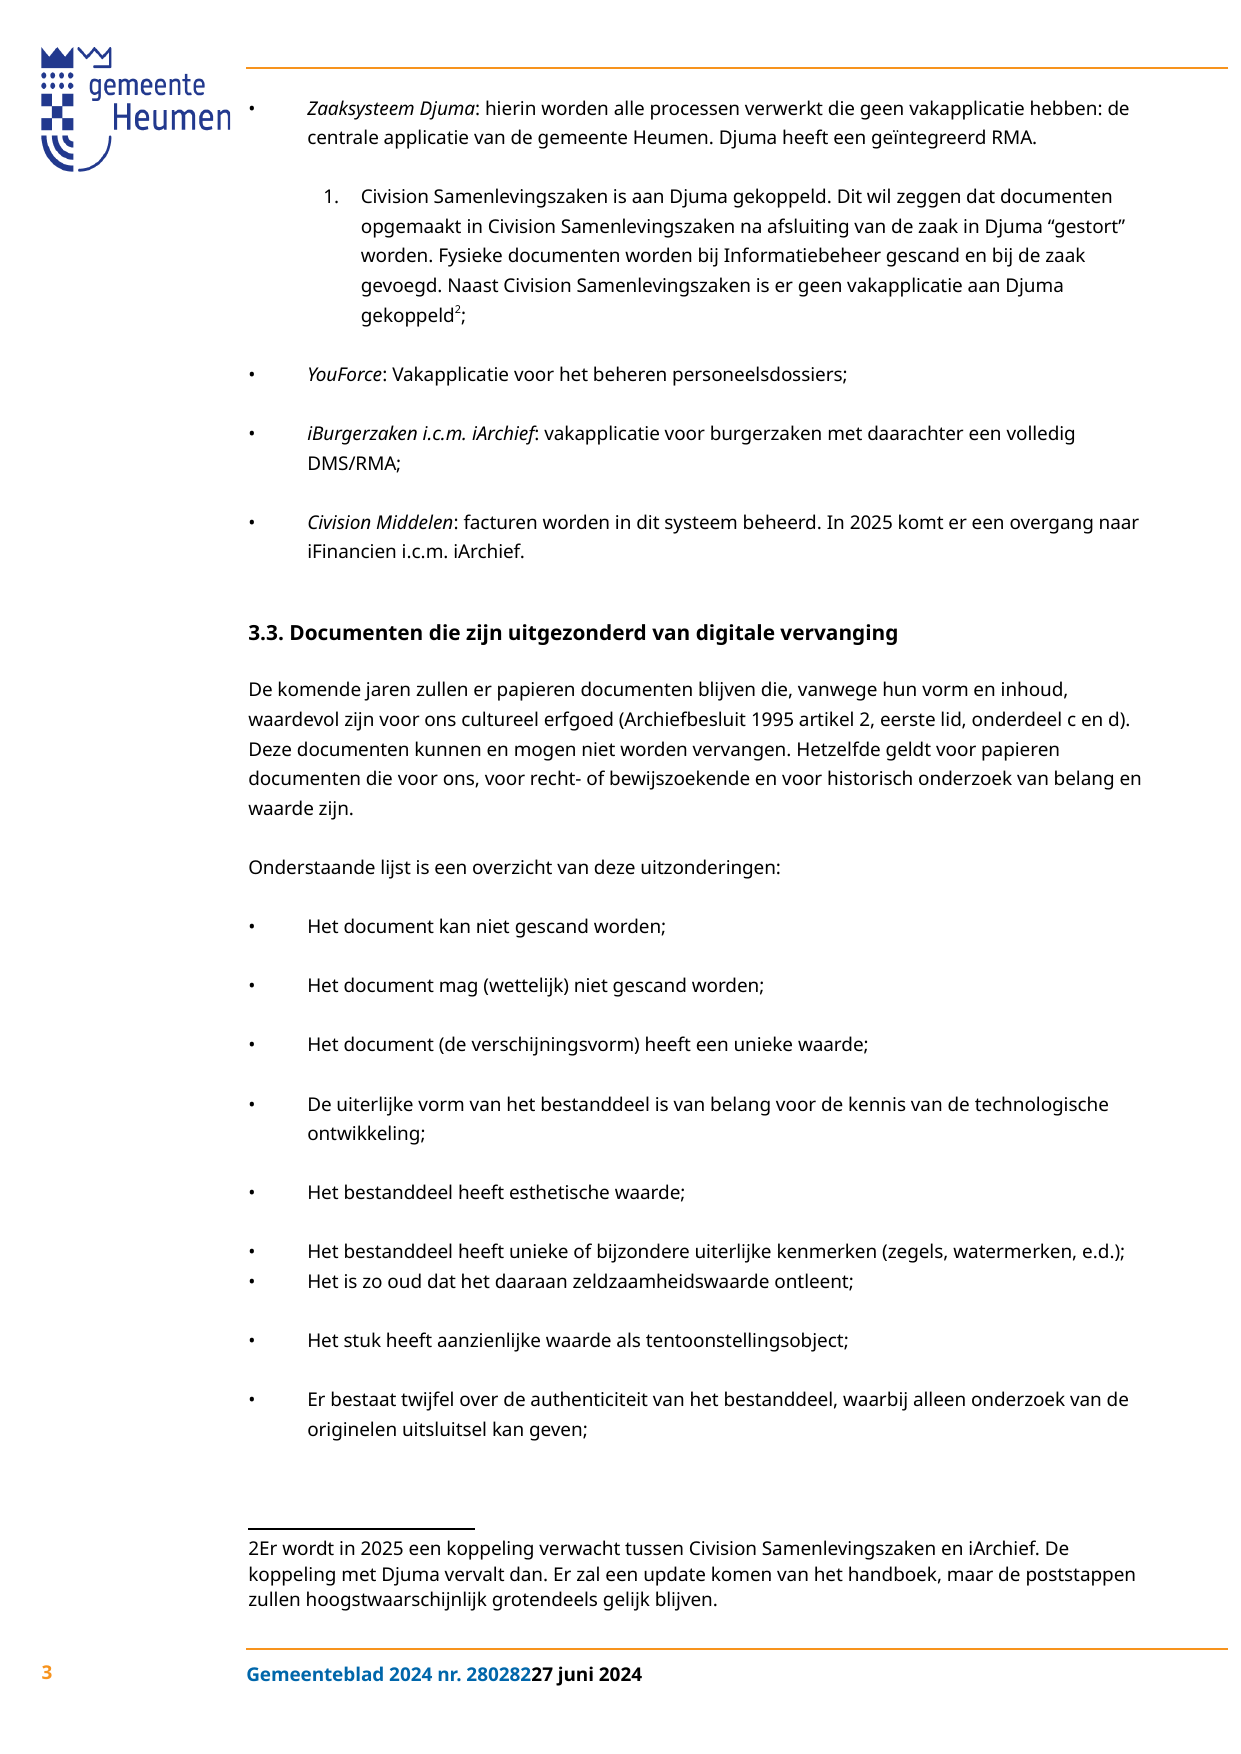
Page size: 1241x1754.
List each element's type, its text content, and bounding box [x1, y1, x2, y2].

list Het stuk heeft aanzienlijke waarde als tentoonstellingsobject; [248, 1327, 1152, 1353]
text 3.3. Documenten die zijn uitgezonderd van digitale vervanging [248, 618, 1152, 647]
list Het is zo oud dat het daaraan zeldzaamheidswaarde ontleent; [248, 1268, 1152, 1294]
text De komende jaren zullen er papieren documenten blijven die, vanwege hun vorm en inhoud, waardevol zijn voor ons cultureel erfgoed (Archiefbesluit 1995 artikel 2, eerste lid, onderdeel c en d). Deze documenten kunnen en mogen niet worden vervangen. Hetzelfde geldt voor papieren documenten die voor ons, voor recht- of bewijszoekende en voor historisch onderzoek van belang en waarde zijn. [248, 677, 1152, 821]
list Het bestanddeel heeft unieke of bijzondere uiterlijke kenmerken (zegels, watermerken, e.d.); [248, 1239, 1152, 1264]
list Het document kan niet gescand worden; [248, 913, 1152, 939]
text Onderstaande lijst is een overzicht van deze uitzonderingen: [248, 854, 1152, 880]
list Het document mag (wettelijk) niet gescand worden; [248, 972, 1152, 998]
list Het document (de verschijningsvorm) heeft een unieke waarde; [248, 1032, 1152, 1057]
list Zaaksysteem Djuma: hierin worden alle processen verwerkt die geen vakapplicatie hebben: de centrale applicatie van de gemeente Heumen. Djuma heeft een geïntegreerd RMA. [248, 95, 1152, 150]
list Civision Samenlevingszaken is aan Djuma gekoppeld. Dit wil zeggen dat documenten opgemaakt in Civision Samenlevingszaken na afsluiting van de zaak in Djuma “gestort” worden. Fysieke documenten worden bij Informatiebeheer gescand en bij de zaak gevoegd. Naast Civision Samenlevingszaken is er geen vakapplicatie aan Djuma gekoppeld; [323, 183, 1152, 328]
list iBurgerzaken i.c.m. iArchief: vakapplicatie voor burgerzaken met daarachter een volledig DMS/RMA; [248, 420, 1152, 476]
list Er wordt in 2025 een koppeling verwacht tussen Civision Samenlevingszaken en iArchief. De koppeling met Djuma vervalt dan. Er zal een update komen van het handboek, maar de poststappen zullen hoogstwaarschijnlijk grotendeels gelijk blijven. [248, 1535, 1152, 1612]
picture [41, 47, 231, 172]
list Er bestaat twijfel over de authenticiteit van het bestanddeel, waarbij alleen onderzoek van de originelen uitsluitsel kan geven; [248, 1387, 1152, 1442]
list De uiterlijke vorm van het bestanddeel is van belang voor de kennis van de technologische ontwikkeling; [248, 1091, 1152, 1146]
list YouForce: Vakapplicatie voor het beheren personeelsdossiers; [248, 361, 1152, 387]
list Het bestanddeel heeft esthetische waarde; [248, 1179, 1152, 1205]
list Civision Middelen: facturen worden in dit systeem beheerd. In 2025 komt er een overgang naar iFinancien i.c.m. iArchief. [248, 509, 1152, 564]
